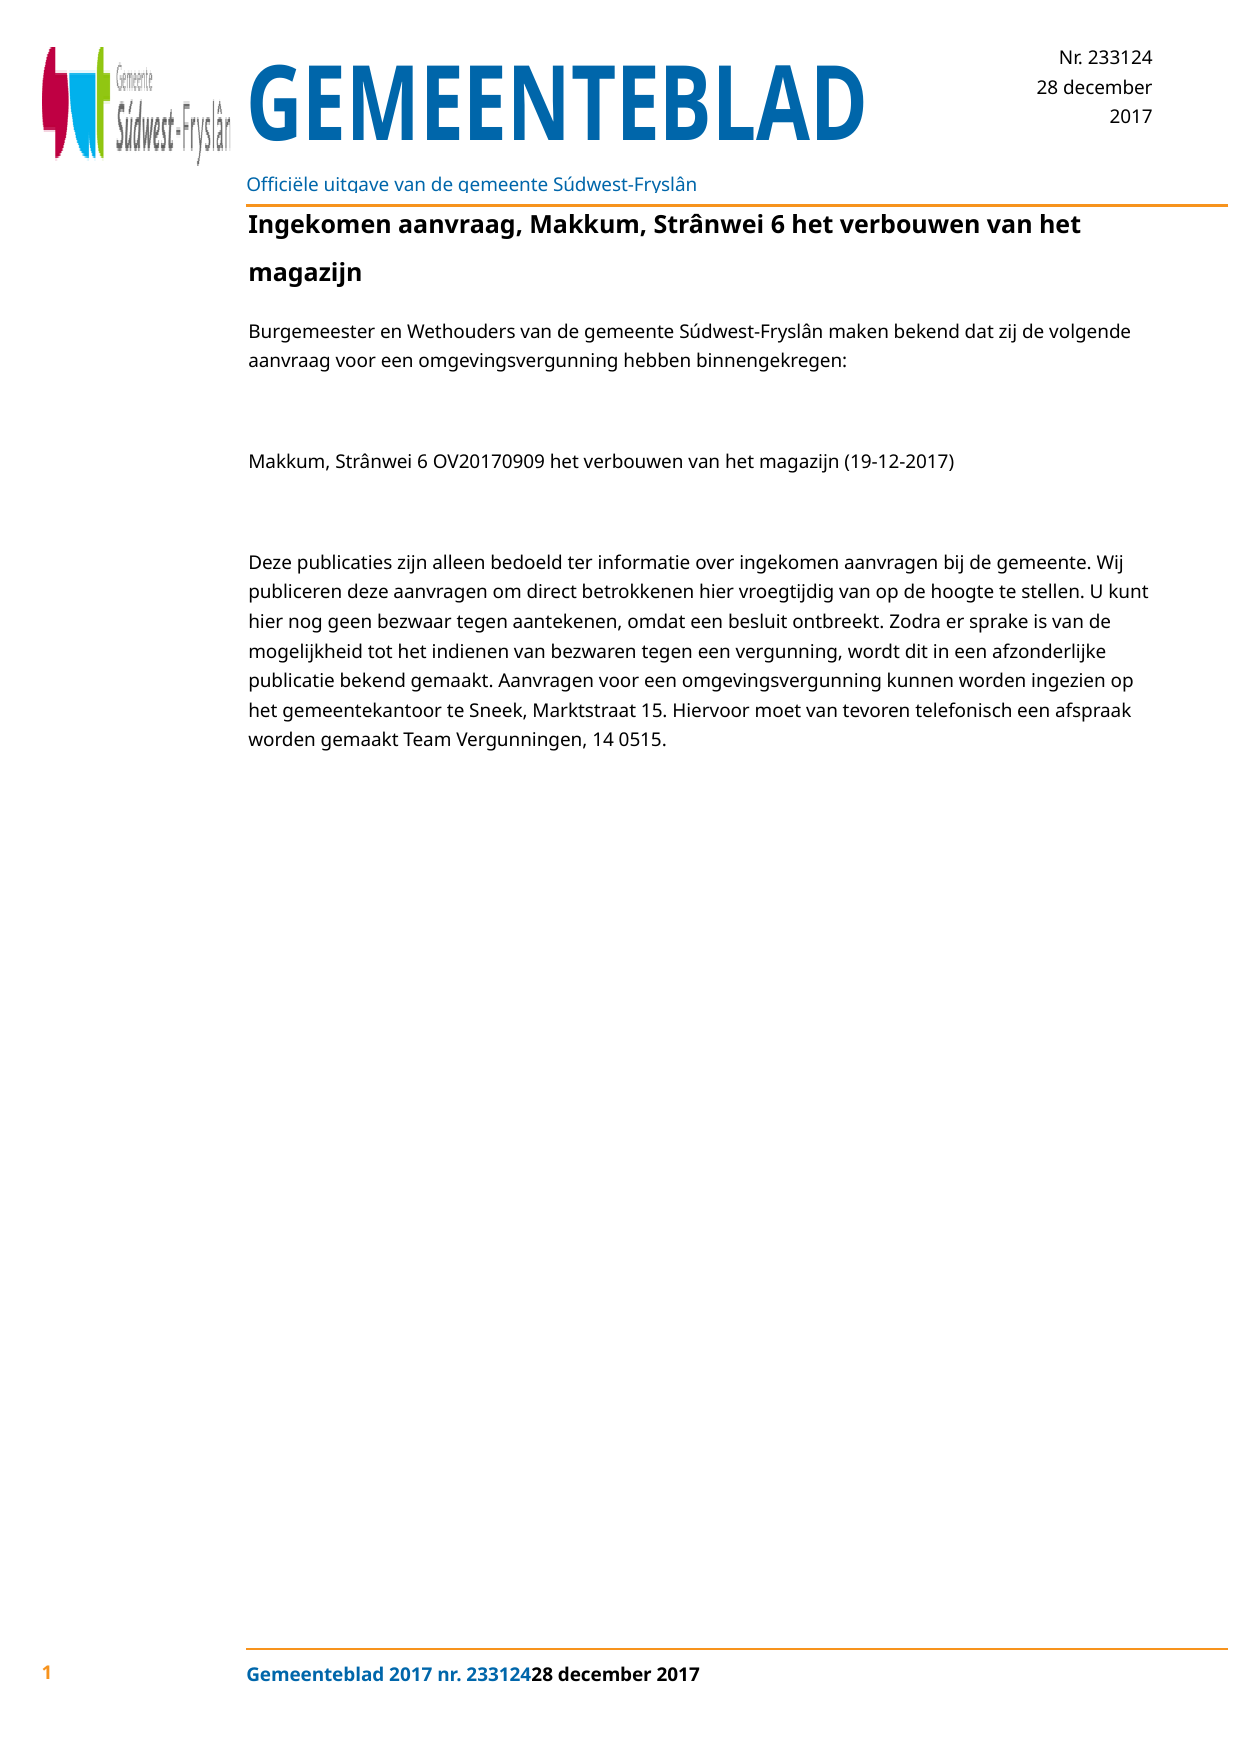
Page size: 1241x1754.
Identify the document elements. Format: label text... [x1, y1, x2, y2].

picture [41, 47, 231, 172]
text Deze publicaties zijn alleen bedoeld ter informatie over ingekomen aanvragen bij de gemeente. Wij publiceren deze aanvragen om direct betrokkenen hier vroegtijdig van op de hoogte te stellen. U kunt hier nog geen bezwaar tegen aantekenen, omdat een besluit ontbreekt. Zodra er sprake is van de mogelijkheid tot het indienen van bezwaren tegen een vergunning, wordt dit in een afzonderlijke publicatie bekend gemaakt. Aanvragen voor een omgevingsvergunning kunnen worden ingezien op het gemeentekantoor te Sneek, Marktstraat 15. Hiervoor moet van tevoren telefonisch een afspraak worden gemaakt Team Vergunningen, 14 0515. [248, 549, 1152, 752]
text Ingekomen aanvraag, Makkum, Strânwei 6 het verbouwen van het magazijn [248, 207, 1152, 288]
text Burgemeester en Wethouders van de gemeente Súdwest-Fryslân maken bekend dat zij de volgende aanvraag voor een omgevingsvergunning hebben binnengekregen: [248, 318, 1152, 373]
text Makkum, Strânwei 6 OV20170909 het verbouwen van het magazijn (19-12-2017) [248, 448, 1152, 474]
